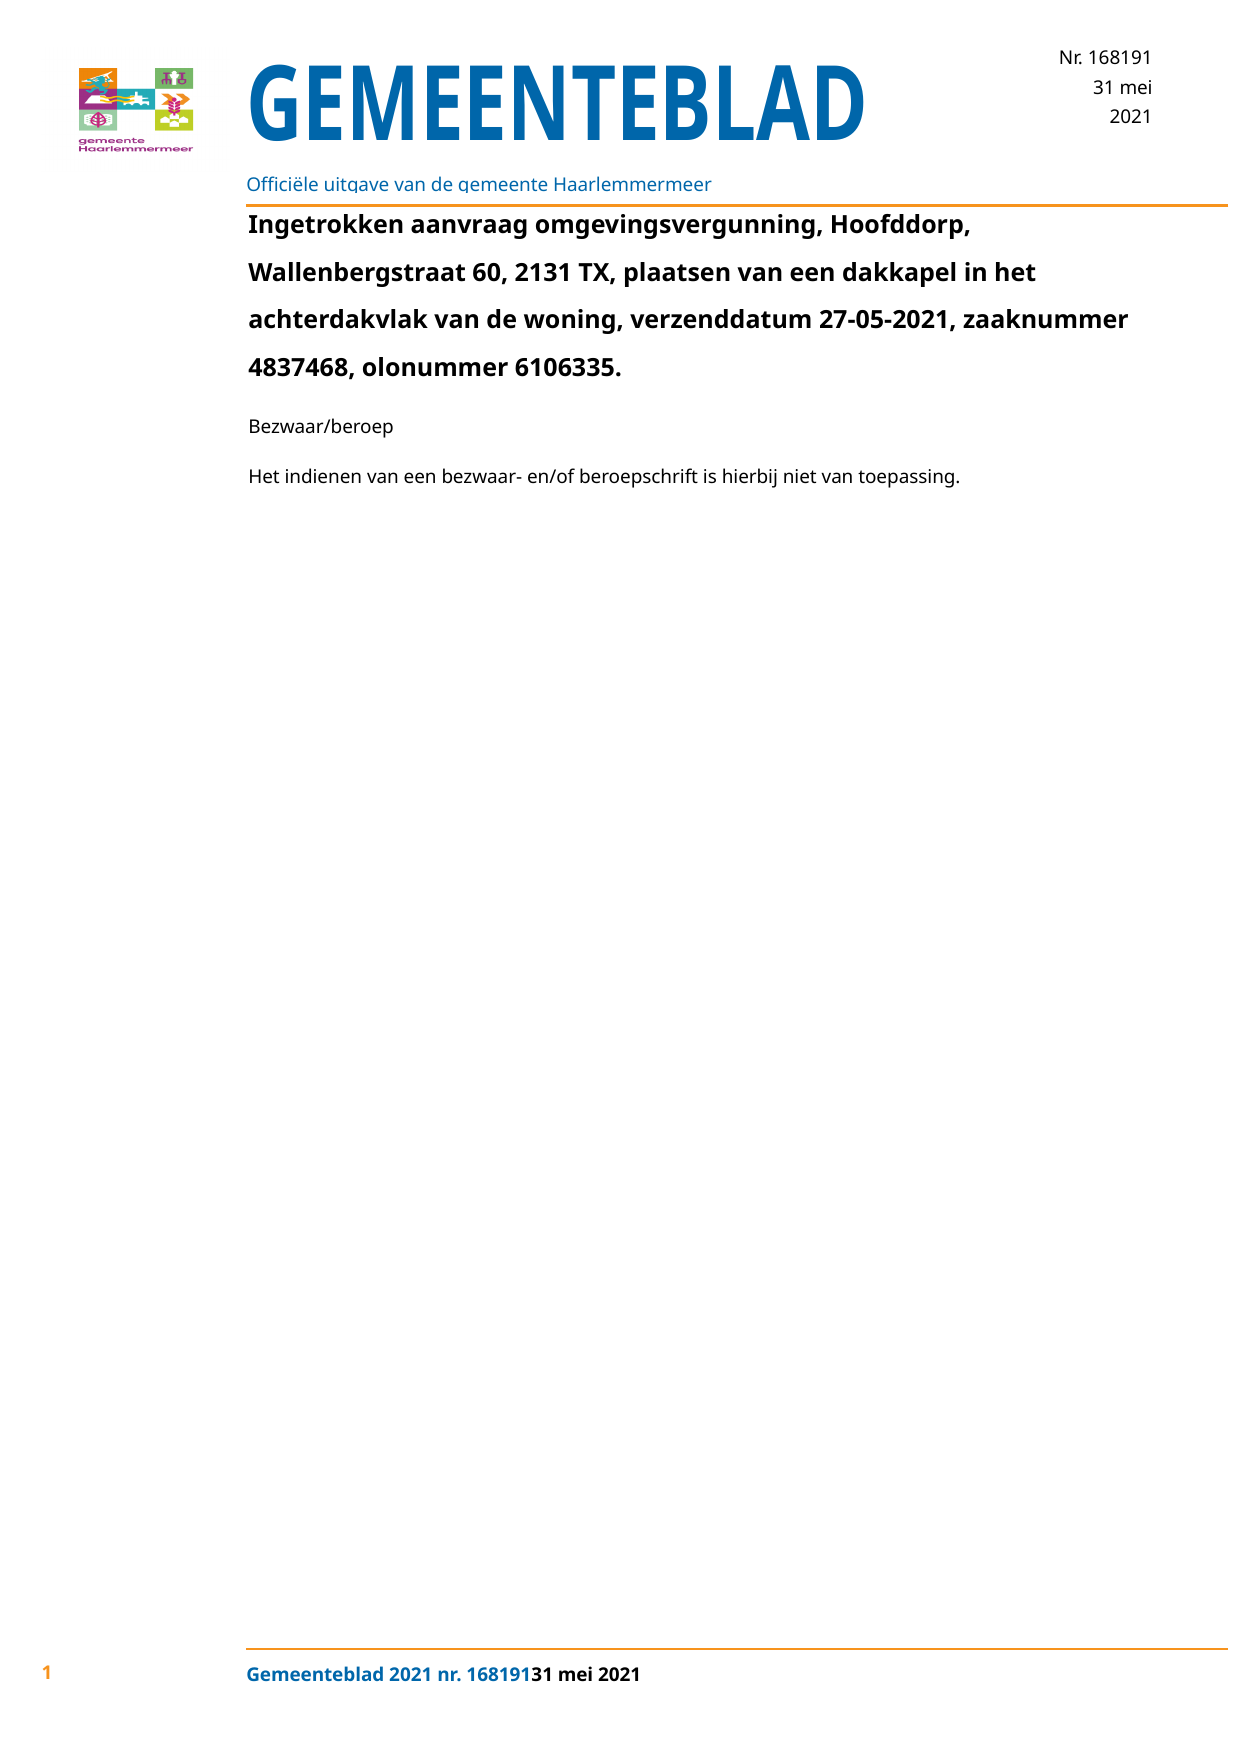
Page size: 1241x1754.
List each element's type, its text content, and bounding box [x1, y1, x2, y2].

text Bezwaar/beroep [248, 413, 1152, 439]
text Het indienen van een bezwaar- en/of beroepschrift is hierbij niet van toepassing. [248, 463, 1152, 489]
picture [41, 47, 231, 172]
text Ingetrokken aanvraag omgevingsvergunning, Hoofddorp, Wallenbergstraat 60, 2131 TX, plaatsen van een dakkapel in het achterdakvlak van de woning, verzenddatum 27-05-2021, zaaknummer 4837468, olonummer 6106335. [248, 207, 1152, 384]
